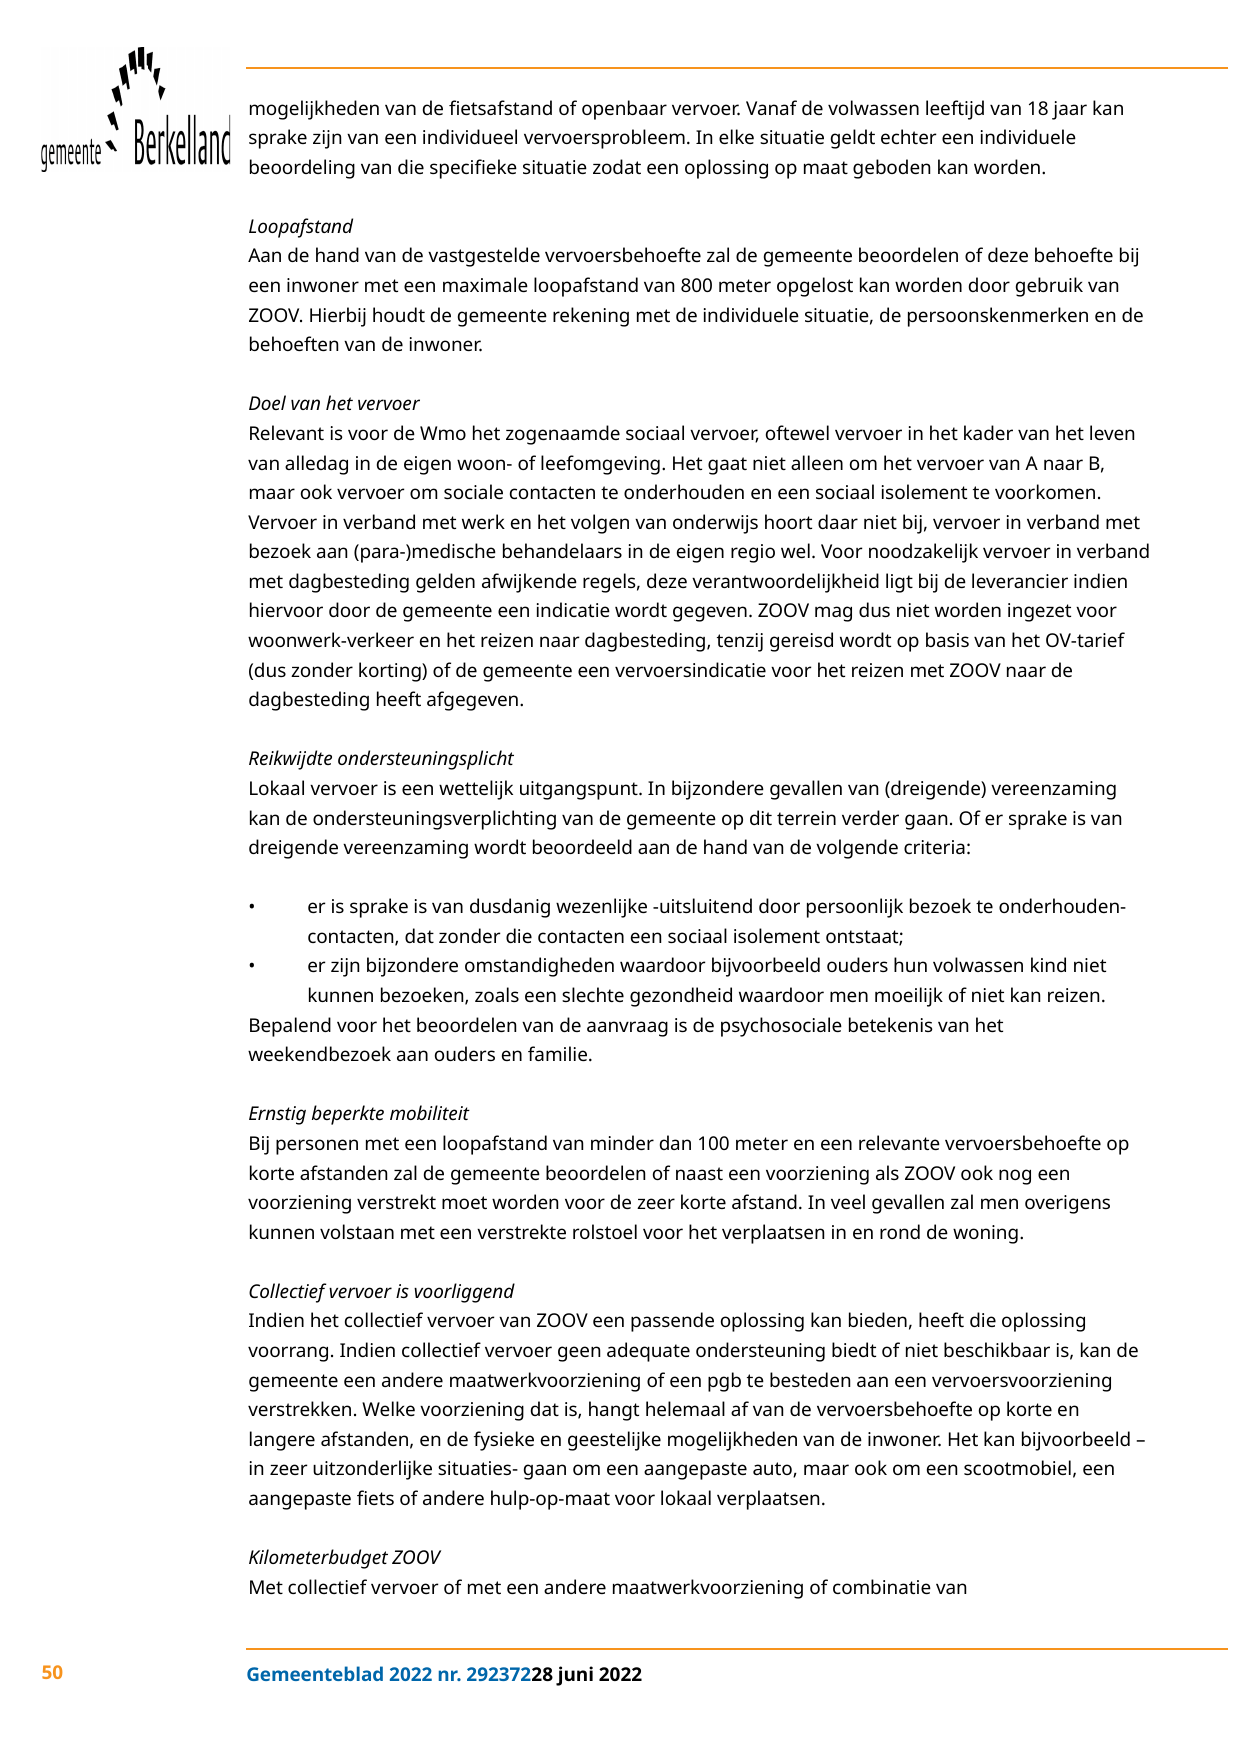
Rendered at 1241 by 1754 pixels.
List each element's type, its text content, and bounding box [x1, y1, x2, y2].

text mogelijkheden van de fietsafstand of openbaar vervoer. Vanaf de volwassen leeftijd van 18 jaar kan sprake zijn van een individueel vervoersprobleem. In elke situatie geldt echter een individuele beoordeling van die specifieke situatie zodat een oplossing op maat geboden kan worden. [248, 95, 1152, 180]
text Reikwijdte ondersteuningsplicht [248, 746, 1152, 771]
text Collectief vervoer is voorliggend [248, 1278, 1152, 1304]
text Kilometerbudget ZOOV [248, 1544, 1152, 1570]
text Lokaal vervoer is een wettelijk uitgangspunt. In bijzondere gevallen van (dreigende) vereenzaming kan de ondersteuningsverplichting van de gemeente op dit terrein verder gaan. Of er sprake is van dreigende vereenzaming wordt beoordeeld aan de hand van de volgende criteria: [248, 775, 1152, 860]
text Aan de hand van de vastgestelde vervoersbehoefte zal de gemeente beoordelen of deze behoefte bij een inwoner met een maximale loopafstand van 800 meter opgelost kan worden door gebruik van ZOOV. Hierbij houdt de gemeente rekening met de individuele situatie, de persoonskenmerken en de behoeften van de inwoner. [248, 243, 1152, 357]
text Indien het collectief vervoer van ZOOV een passende oplossing kan bieden, heeft die oplossing voorrang. Indien collectief vervoer geen adequate ondersteuning biedt of niet beschikbaar is, kan de gemeente een andere maatwerkvoorziening of een pgb te besteden aan een vervoersvoorziening verstrekken. Welke voorziening dat is, hangt helemaal af van de vervoersbehoefte op korte en langere afstanden, en de fysieke en geestelijke mogelijkheden van de inwoner. Het kan bijvoorbeeld – in zeer uitzonderlijke situaties- gaan om een aangepaste auto, maar ook om een scootmobiel, een aangepaste fiets of andere hulp-op-maat voor lokaal verplaatsen. [248, 1308, 1152, 1511]
text Met collectief vervoer of met een andere maatwerkvoorziening of combinatie van [248, 1574, 1152, 1600]
text Bepalend voor het beoordelen van de aanvraag is de psychosociale betekenis van het weekendbezoek aan ouders en familie. [248, 1012, 1152, 1067]
text Loopafstand [248, 213, 1152, 239]
list er zijn bijzondere omstandigheden waardoor bijvoorbeeld ouders hun volwassen kind niet kunnen bezoeken, zoals een slechte gezondheid waardoor men moeilijk of niet kan reizen. [248, 953, 1152, 1008]
text Ernstig beperkte mobiliteit [248, 1101, 1152, 1126]
text Doel van het vervoer [248, 391, 1152, 416]
list er is sprake is van dusdanig wezenlijke -uitsluitend door persoonlijk bezoek te onderhouden- contacten, dat zonder die contacten een sociaal isolement ontstaat; [248, 893, 1152, 949]
text Relevant is voor de Wmo het zogenaamde sociaal vervoer, oftewel vervoer in het kader van het leven van alledag in de eigen woon- of leefomgeving. Het gaat niet alleen om het vervoer van A naar B, maar ook vervoer om sociale contacten te onderhouden en een sociaal isolement te voorkomen. Vervoer in verband met werk en het volgen van onderwijs hoort daar niet bij, vervoer in verband met bezoek aan (para-)medische behandelaars in de eigen regio wel. Voor noodzakelijk vervoer in verband met dagbesteding gelden afwijkende regels, deze verantwoordelijkheid ligt bij de leverancier indien hiervoor door de gemeente een indicatie wordt gegeven. ZOOV mag dus niet worden ingezet voor woonwerk-verkeer en het reizen naar dagbesteding, tenzij gereisd wordt op basis van het OV-tarief (dus zonder korting) of de gemeente een vervoersindicatie voor het reizen met ZOOV naar de dagbesteding heeft afgegeven. [248, 420, 1152, 712]
text Bij personen met een loopafstand van minder dan 100 meter en een relevante vervoersbehoefte op korte afstanden zal de gemeente beoordelen of naast een voorziening als ZOOV ook nog een voorziening verstrekt moet worden voor de zeer korte afstand. In veel gevallen zal men overigens kunnen volstaan met een verstrekte rolstoel voor het verplaatsen in en rond de woning. [248, 1130, 1152, 1245]
picture [41, 47, 231, 172]
